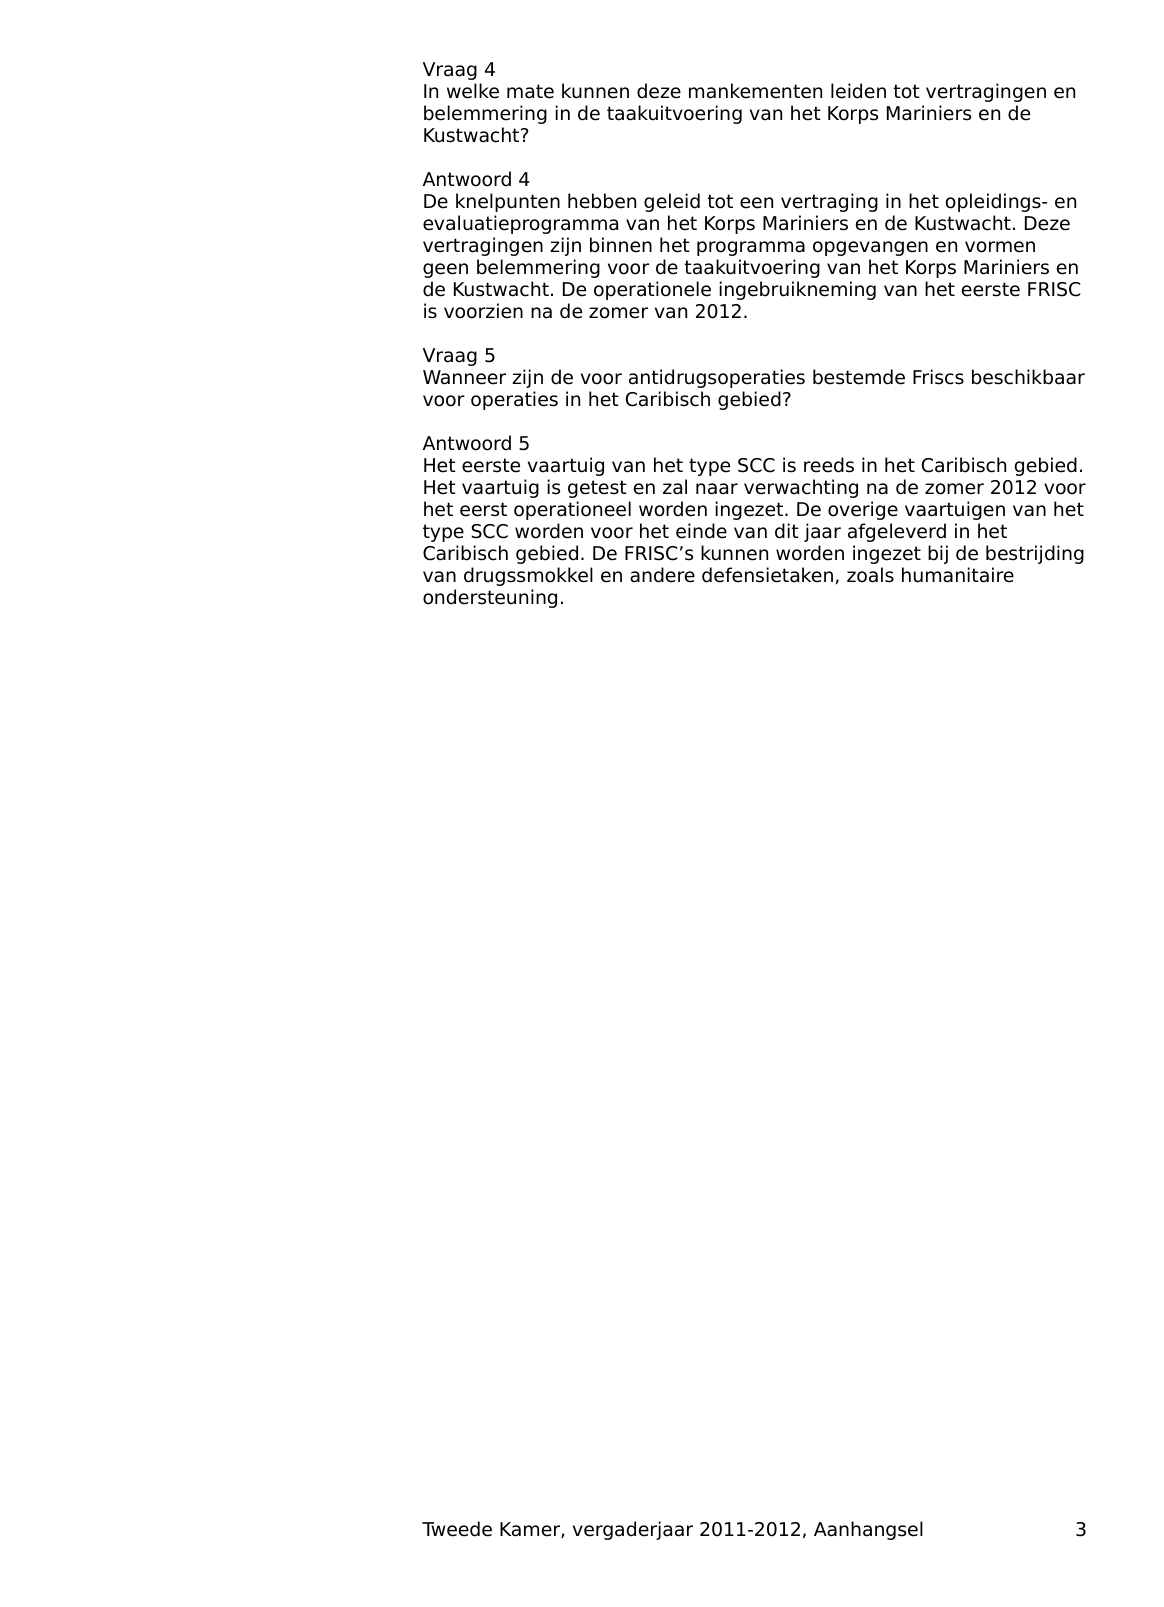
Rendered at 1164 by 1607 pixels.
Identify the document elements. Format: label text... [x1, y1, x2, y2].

text De knelpunten hebben geleid tot een vertraging in het opleidings- en evaluatieprogramma van het Korps Mariniers en de Kustwacht. Deze vertragingen zijn binnen het programma opgevangen en vormen geen belemmering voor de taakuitvoering van het Korps Mariniers en de Kustwacht. De operationele ingebruikneming van het eerste FRISC is voorzien na de zomer van 2012. [422, 191, 1087, 323]
text Antwoord 4 [422, 169, 1087, 191]
text Antwoord 5 [422, 433, 1087, 455]
text Het eerste vaartuig van het type SCC is reeds in het Caribisch gebied. Het vaartuig is getest en zal naar verwachting na de zomer 2012 voor het eerst operationeel worden ingezet. De overige vaartuigen van het type SCC worden voor het einde van dit jaar afgeleverd in het Caribisch gebied. De FRISC’s kunnen worden ingezet bij de bestrijding van drugssmokkel en andere defensietaken, zoals humanitaire ondersteuning. [422, 455, 1087, 609]
text Vraag 5 [422, 345, 1087, 367]
text In welke mate kunnen deze mankementen leiden tot vertragingen en belemmering in de taakuitvoering van het Korps Mariniers en de Kustwacht? [422, 81, 1087, 147]
text Wanneer zijn de voor antidrugsoperaties bestemde Friscs beschikbaar voor operaties in het Caribisch gebied? [422, 367, 1087, 411]
text Vraag 4 [422, 59, 1087, 81]
